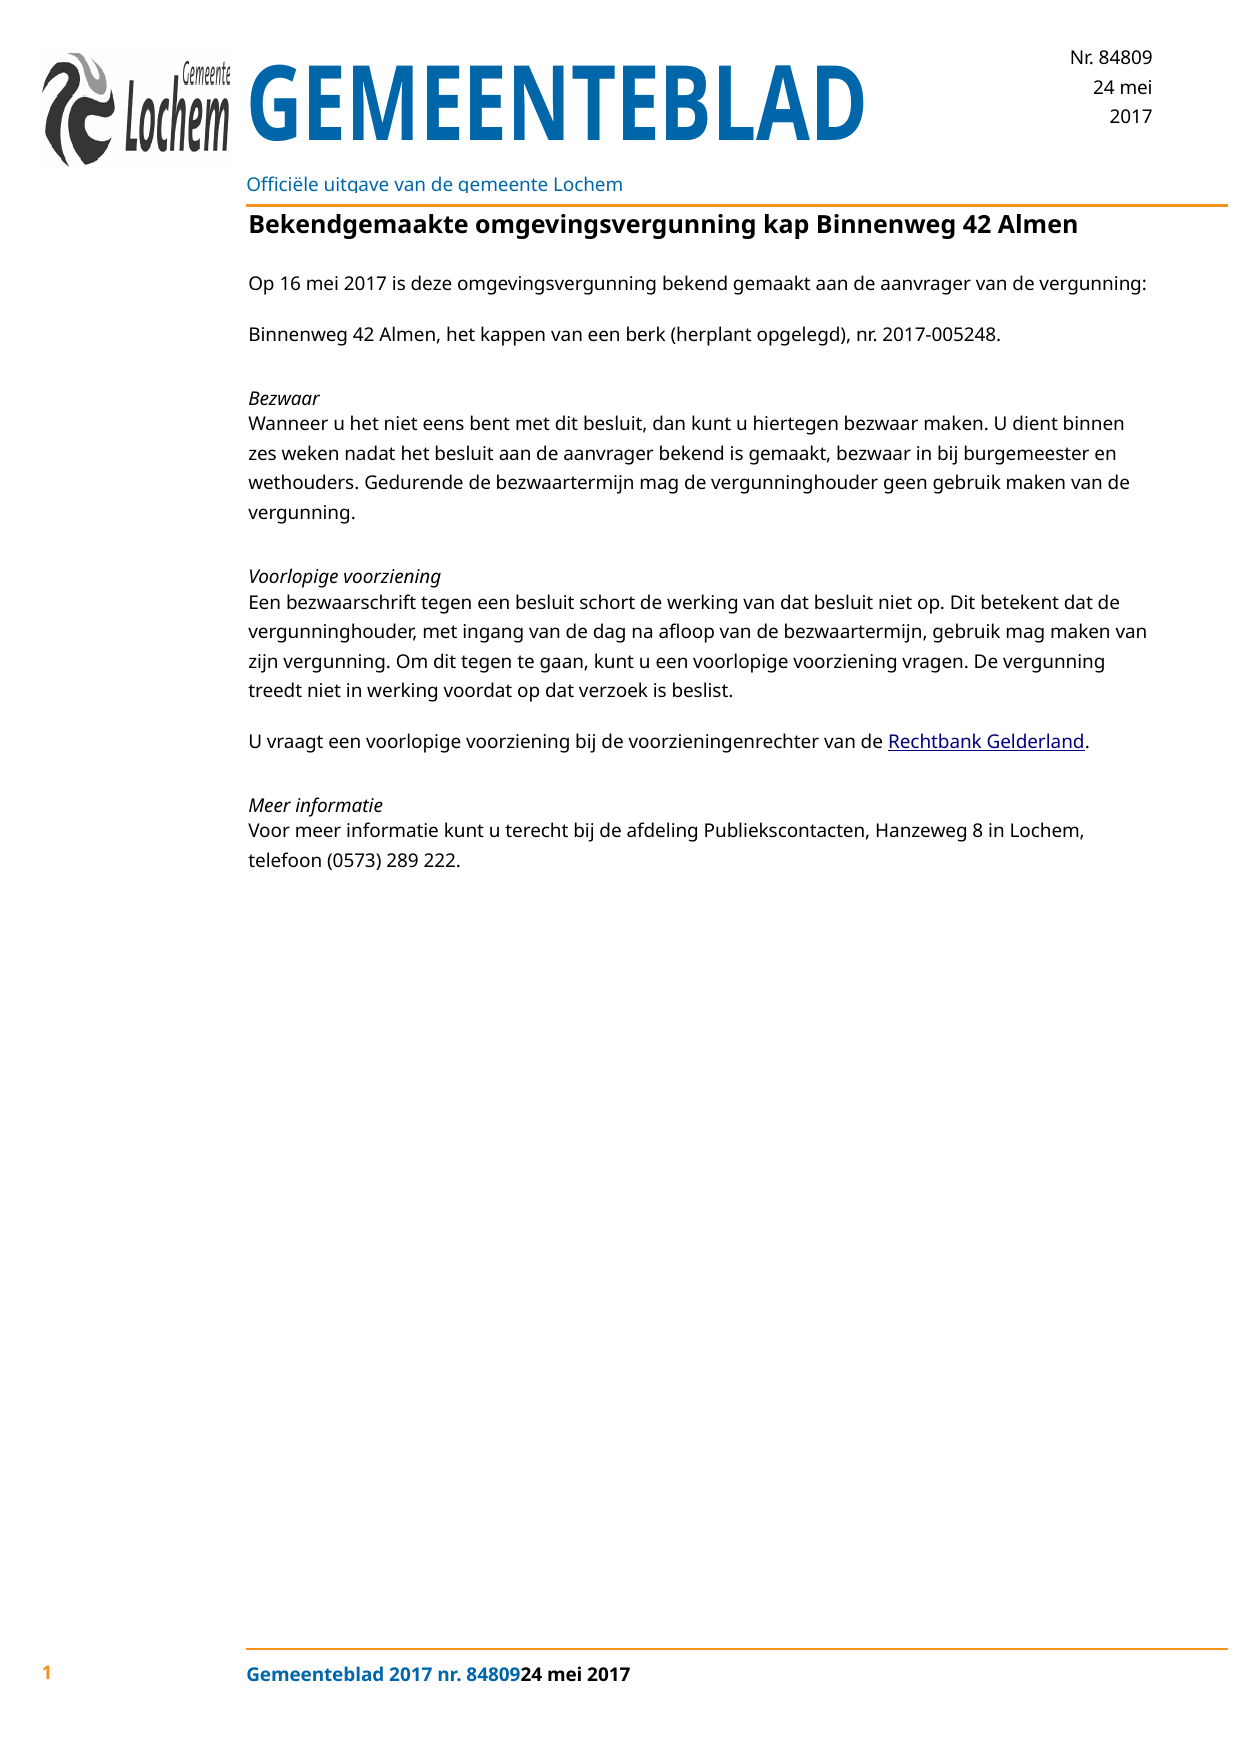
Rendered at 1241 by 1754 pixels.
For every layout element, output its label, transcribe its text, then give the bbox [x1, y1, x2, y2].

text Voorlopige voorziening [248, 563, 1152, 589]
text Op 16 mei 2017 is deze omgevingsvergunning bekend gemaakt aan de aanvrager van de vergunning: [248, 270, 1152, 296]
text Voor meer informatie kunt u terecht bij de afdeling Publiekscontacten, Hanzeweg 8 in Lochem, telefoon (0573) 289 222. [248, 818, 1152, 873]
text Binnenweg 42 Almen, het kappen van een berk (herplant opgelegd), nr. 2017-005248. [248, 321, 1152, 346]
text Bekendgemaakte omgevingsvergunning kap Binnenweg 42 Almen [248, 207, 1152, 241]
text Bezwaar [248, 385, 1152, 410]
text Een bezwaarschrift tegen een besluit schort de werking van dat besluit niet op. Dit betekent dat de vergunninghouder, met ingang van de dag na afloop van de bezwaartermijn, gebruik mag maken van zijn vergunning. Om dit tegen te gaan, kunt u een voorlopige voorziening vragen. De vergunning treedt niet in werking voordat op dat verzoek is beslist. [248, 589, 1152, 703]
text Meer informatie [248, 792, 1152, 818]
text Wanneer u het niet eens bent met dit besluit, dan kunt u hiertegen bezwaar maken. U dient binnen zes weken nadat het besluit aan de aanvrager bekend is gemaakt, bezwaar in bij burgemeester en wethouders. Gedurende de bezwaartermijn mag de vergunninghouder geen gebruik maken van de vergunning. [248, 410, 1152, 525]
text U vraagt een voorlopige voorziening bij de voorzieningenrechter van de Rechtbank Gelderland. [248, 728, 1152, 754]
picture [41, 47, 231, 172]
